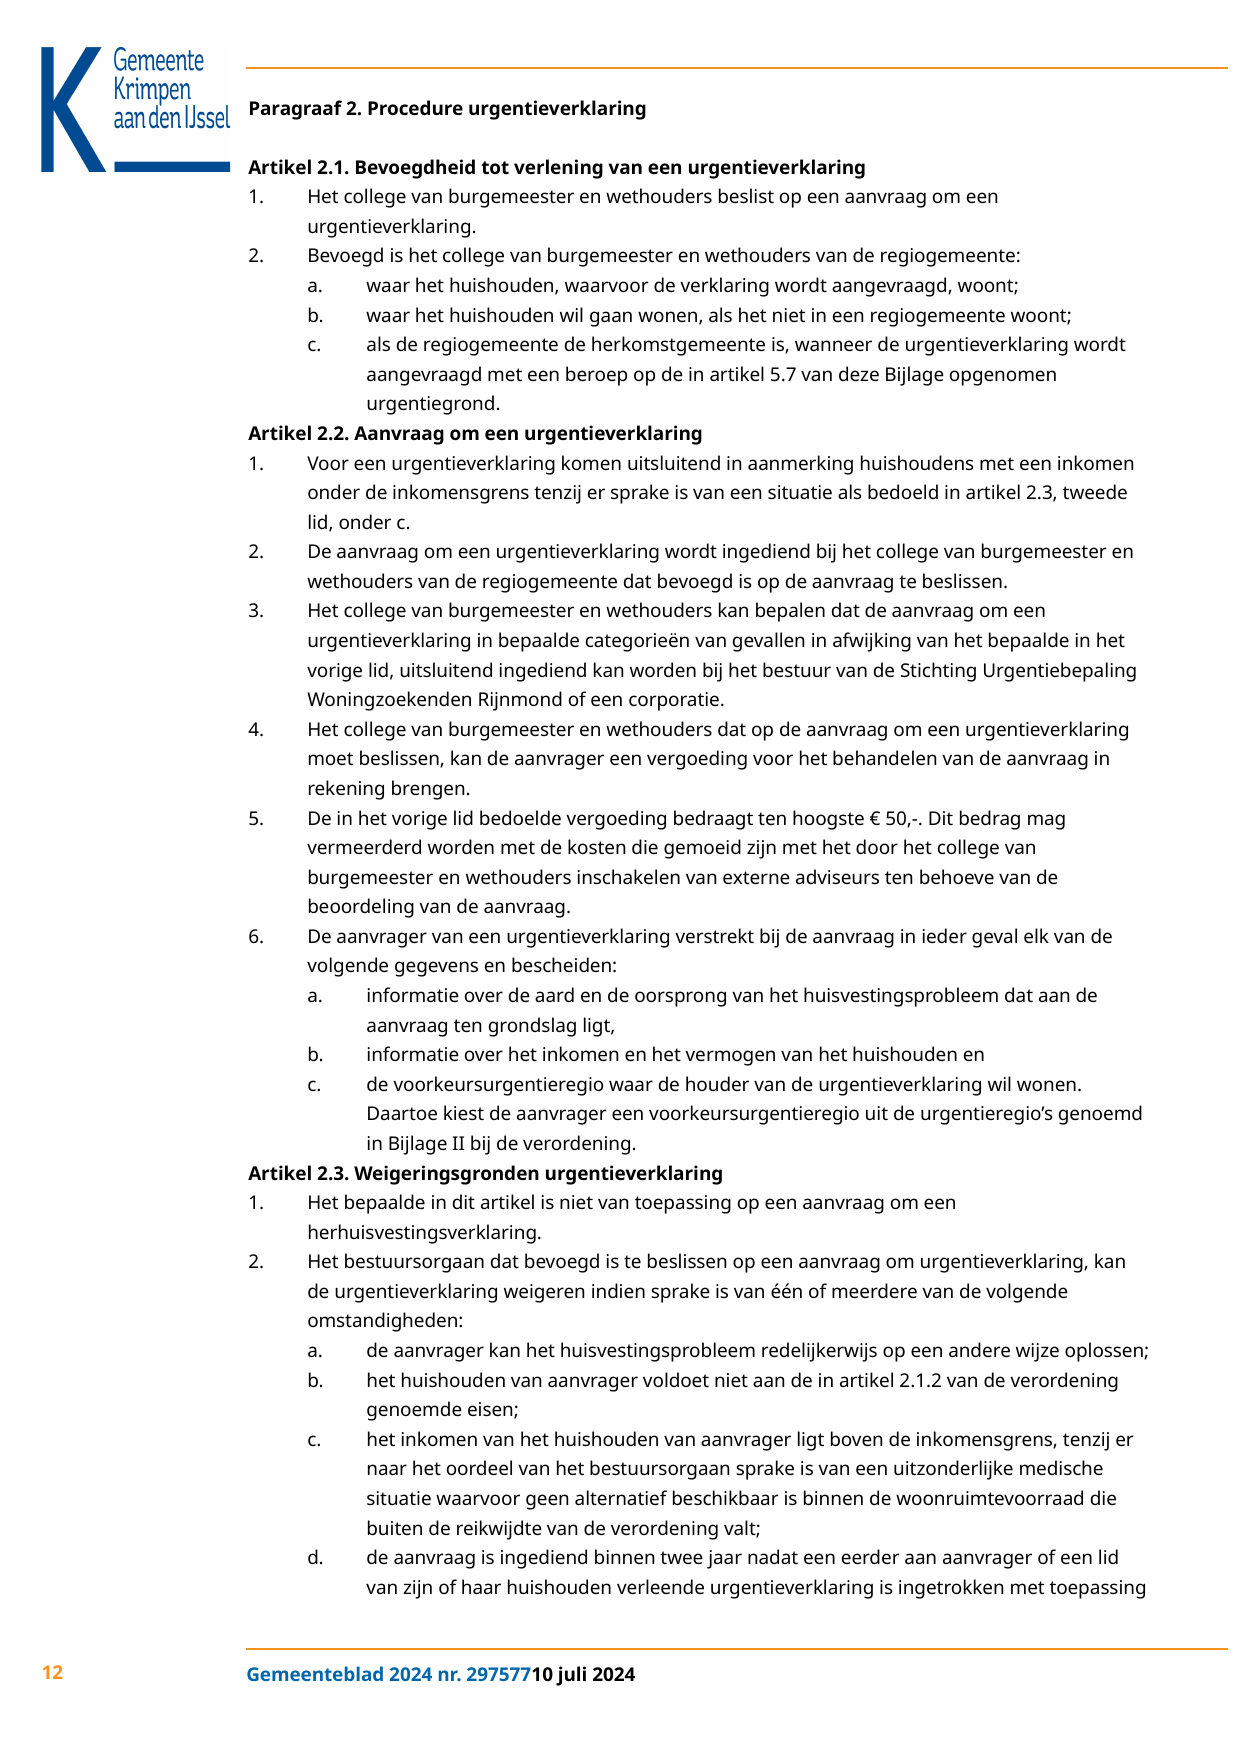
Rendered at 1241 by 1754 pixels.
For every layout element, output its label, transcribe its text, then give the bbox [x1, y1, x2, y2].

list het huishouden van aanvrager voldoet niet aan de in artikel 2.1.2 van de verordening genoemde eisen; [307, 1367, 1152, 1422]
list het inkomen van het huishouden van aanvrager ligt boven de inkomensgrens, tenzij er naar het oordeel van het bestuursorgaan sprake is van een uitzonderlijke medische situatie waarvoor geen alternatief beschikbaar is binnen de woonruimtevoorraad die buiten de reikwijdte van de verordening valt; [307, 1426, 1152, 1541]
list Het college van burgemeester en wethouders beslist op een aanvraag om een urgentieverklaring. [248, 183, 1152, 239]
list De aanvrager van een urgentieverklaring verstrekt bij de aanvraag in ieder geval elk van de volgende gegevens en bescheiden: [248, 923, 1152, 978]
list Het bepaalde in dit artikel is niet van toepassing op een aanvraag om een herhuisvestingsverklaring. [248, 1189, 1152, 1245]
list de aanvrager kan het huisvestingsprobleem redelijkerwijs op een andere wijze oplossen; [307, 1337, 1152, 1363]
list Het bestuursorgaan dat bevoegd is te beslissen op een aanvraag om urgentieverklaring, kan de urgentieverklaring weigeren indien sprake is van één of meerdere van de volgende omstandigheden: [248, 1248, 1152, 1333]
list Het college van burgemeester en wethouders dat op de aanvraag om een urgentieverklaring moet beslissen, kan de aanvrager een vergoeding voor het behandelen van de aanvraag in rekening brengen. [248, 716, 1152, 801]
text Artikel 2.2. Aanvraag om een urgentieverklaring [248, 420, 1152, 446]
list informatie over het inkomen en het vermogen van het huishouden en [307, 1041, 1152, 1067]
list De aanvraag om een urgentieverklaring wordt ingediend bij het college van burgemeester en wethouders van de regiogemeente dat bevoegd is op de aanvraag te beslissen. [248, 538, 1152, 594]
list Bevoegd is het college van burgemeester en wethouders van de regiogemeente: [248, 243, 1152, 268]
text Artikel 2.3. Weigeringsgronden urgentieverklaring [248, 1160, 1152, 1186]
list de aanvraag is ingediend binnen twee jaar nadat een eerder aan aanvrager of een lid van zijn of haar huishouden verleende urgentieverklaring is ingetrokken met toepassing [307, 1544, 1152, 1600]
list de voorkeursurgentieregio waar de houder van de urgentieverklaring wil wonen. Daartoe kiest de aanvrager een voorkeursurgentieregio uit de urgentieregio’s genoemd in Bijlage II bij de verordening. [307, 1071, 1152, 1156]
list Voor een urgentieverklaring komen uitsluitend in aanmerking huishoudens met een inkomen onder de inkomensgrens tenzij er sprake is van een situatie als bedoeld in artikel 2.3, tweede lid, onder c. [248, 450, 1152, 535]
list informatie over de aard en de oorsprong van het huisvestingsprobleem dat aan de aanvraag ten grondslag ligt, [307, 982, 1152, 1038]
text Paragraaf 2. Procedure urgentieverklaring [248, 95, 1152, 121]
picture [41, 47, 231, 172]
list waar het huishouden, waarvoor de verklaring wordt aangevraagd, woont; [307, 272, 1152, 298]
list De in het vorige lid bedoelde vergoeding bedraagt ten hoogste € 50,-. Dit bedrag mag vermeerderd worden met de kosten die gemoeid zijn met het door het college van burgemeester en wethouders inschakelen van externe adviseurs ten behoeve van de beoordeling van de aanvraag. [248, 805, 1152, 919]
list Het college van burgemeester en wethouders kan bepalen dat de aanvraag om een urgentieverklaring in bepaalde categorieën van gevallen in afwijking van het bepaalde in het vorige lid, uitsluitend ingediend kan worden bij het bestuur van de Stichting Urgentiebepaling Woningzoekenden Rijnmond of een corporatie. [248, 598, 1152, 712]
list als de regiogemeente de herkomstgemeente is, wanneer de urgentieverklaring wordt aangevraagd met een beroep op de in artikel 5.7 van deze Bijlage opgenomen urgentiegrond. [307, 331, 1152, 416]
list waar het huishouden wil gaan wonen, als het niet in een regiogemeente woont; [307, 302, 1152, 328]
text Artikel 2.1. Bevoegdheid tot verlening van een urgentieverklaring [248, 154, 1152, 180]
